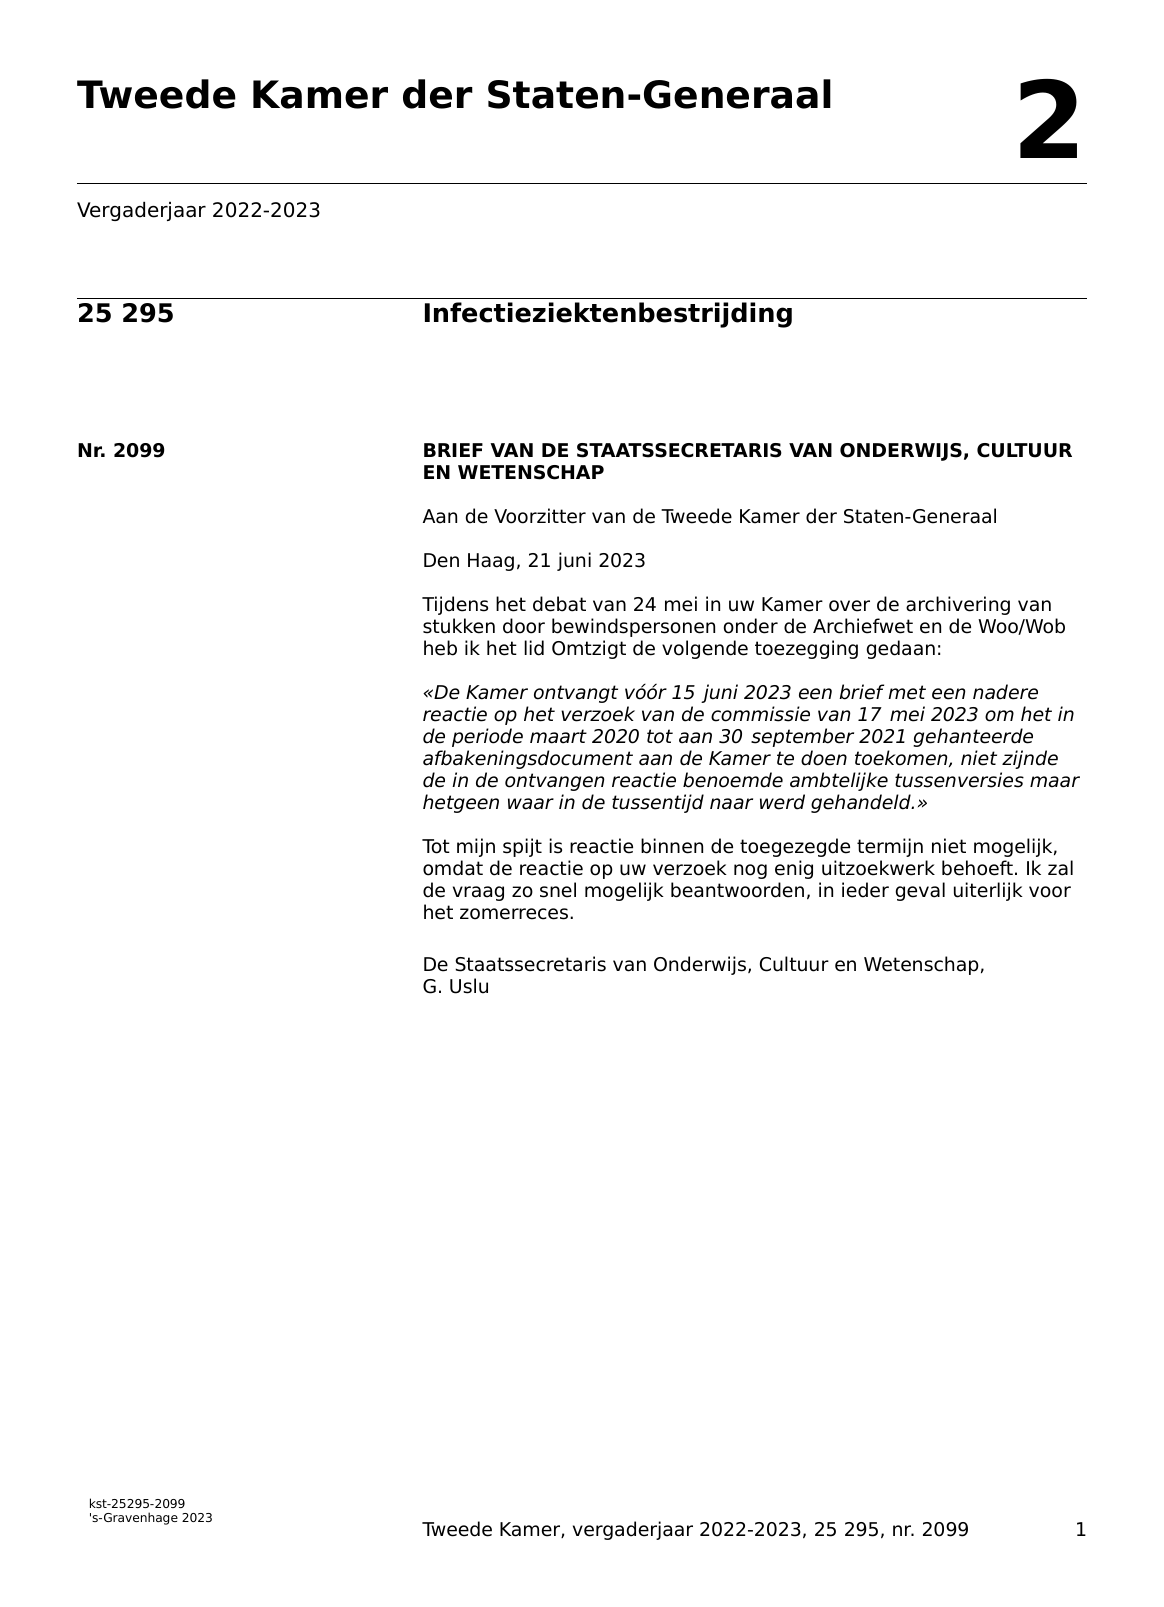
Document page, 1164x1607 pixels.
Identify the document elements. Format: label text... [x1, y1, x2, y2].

subtitle 25 295 Infectieziektenbestrijding [77, 299, 1087, 329]
text Tijdens het debat van 24 mei in uw Kamer over de archivering van stukken door bewindspersonen onder de Archiefwet en de Woo/Wob heb ik het lid Omtzigt de volgende toezegging gedaan: [422, 594, 1087, 660]
text «De Kamer ontvangt vóór 15 juni 2023 een brief met een nadere reactie op het verzoek van de commissie van 17 mei 2023 om het in de periode maart 2020 tot aan 30 september 2021 gehanteerde afbakeningsdocument aan de Kamer te doen toekomen, niet zijnde de in de ontvangen reactie benoemde ambtelijke tussenversies maar hetgeen waar in de tussentijd naar werd gehandeld.» [422, 682, 1087, 814]
table_cell Vergaderjaar 2022-2023 [77, 184, 1087, 298]
table_header Tweede Kamer der Staten-Generaal [77, 59, 886, 183]
text 's-Gravenhage 2023 [88, 1511, 323, 1525]
table_header 2 [886, 59, 1087, 183]
text Den Haag, 21 juni 2023 [422, 550, 1087, 572]
text Aan de Voorzitter van de Tweede Kamer der Staten-Generaal [422, 506, 1087, 528]
text Tot mijn spijt is reactie binnen de toegezegde termijn niet mogelijk, omdat de reactie op uw verzoek nog enig uitzoekwerk behoeft. Ik zal de vraag zo snel mogelijk beantwoorden, in ieder geval uiterlijk voor het zomerreces. [422, 836, 1087, 924]
subtitle Nr. 2099 BRIEF VAN DE STAATSSECRETARIS VAN ONDERWIJS, CULTUUR EN WETENSCHAP [77, 440, 1087, 484]
text kst-25295-2099 [88, 1497, 323, 1511]
text De Staatssecretaris van Onderwijs, Cultuur en Wetenschap, G. Uslu [422, 954, 1087, 998]
